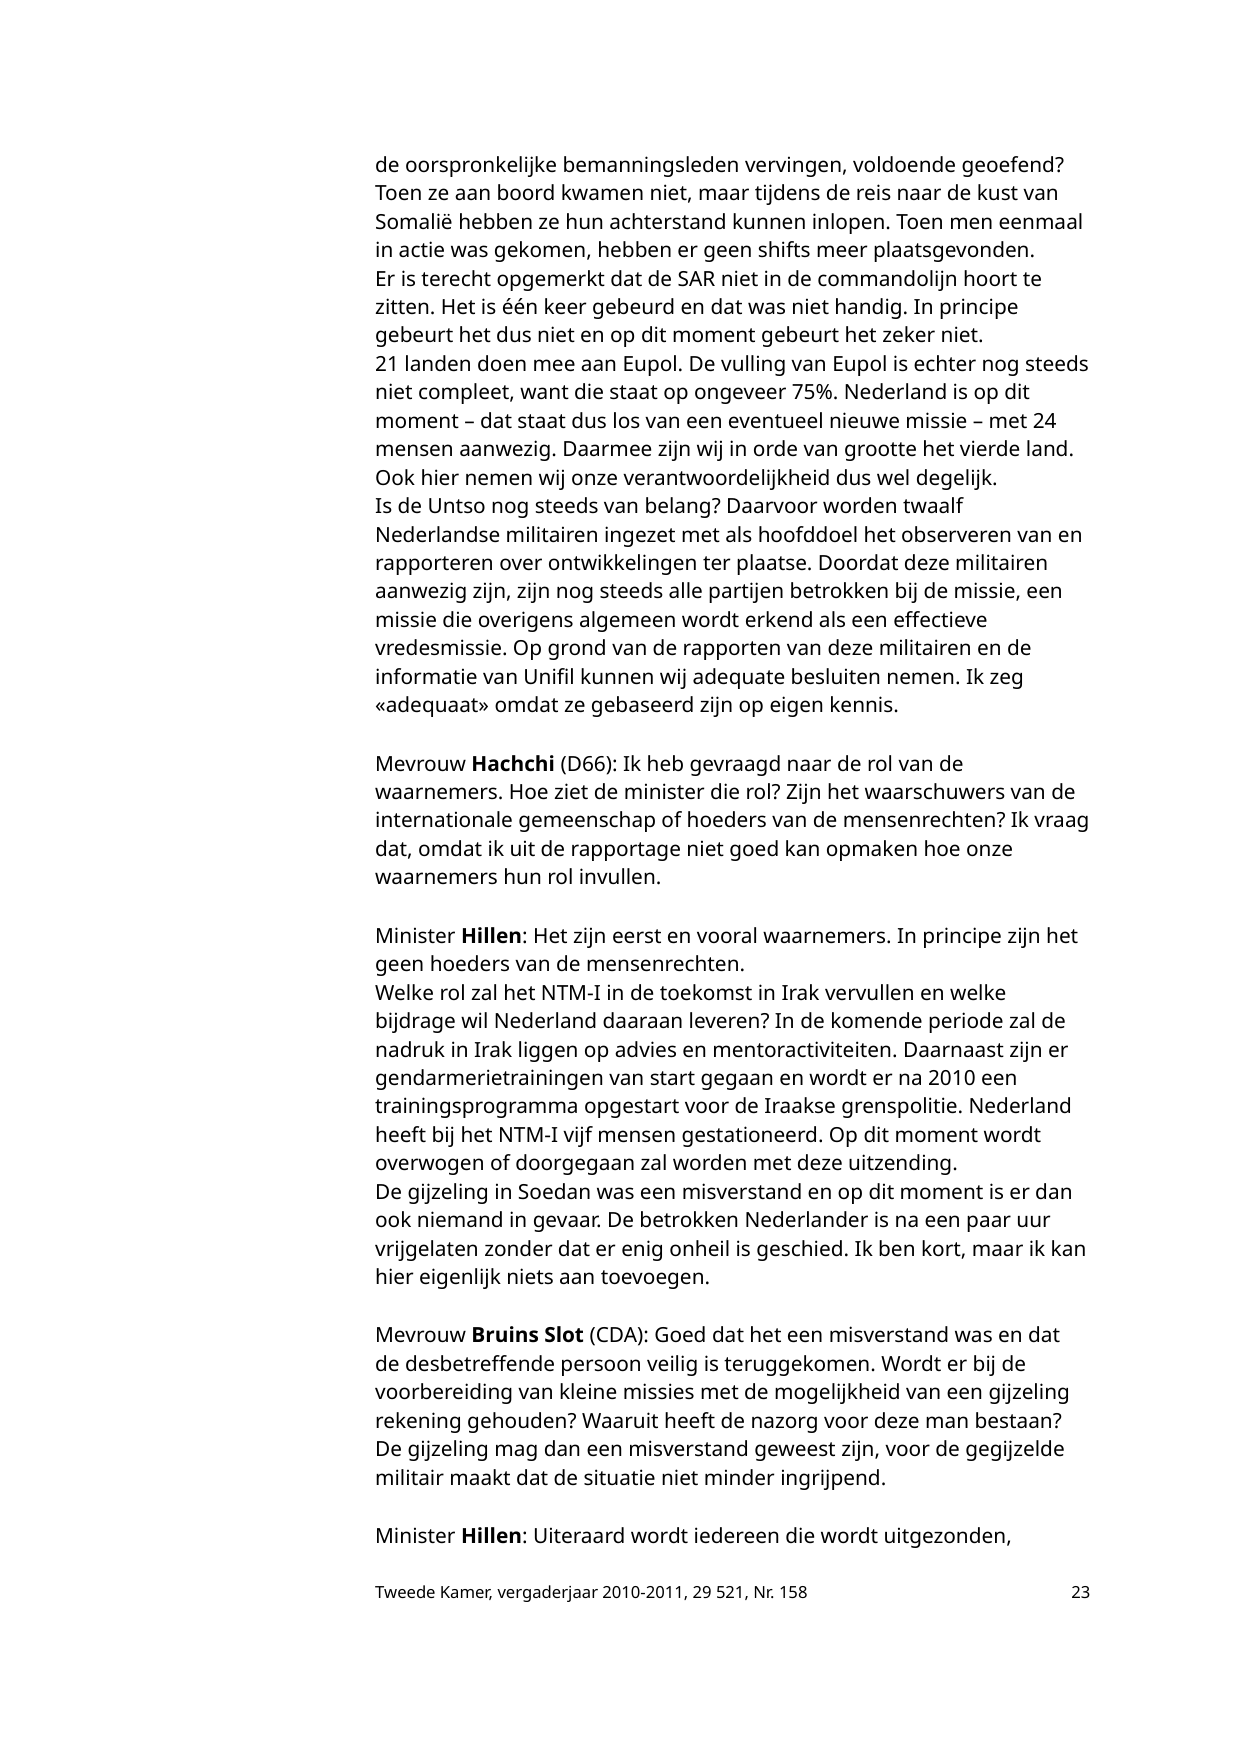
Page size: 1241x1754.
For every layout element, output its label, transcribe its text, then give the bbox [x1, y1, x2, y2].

text 21 landen doen mee aan Eupol. De vulling van Eupol is echter nog steeds niet compleet, want die staat op ongeveer 75%. Nederland is op dit moment – dat staat dus los van een eventueel nieuwe missie – met 24 mensen aanwezig. Daarmee zijn wij in orde van grootte het vierde land. Ook hier nemen wij onze verantwoordelijkheid dus wel degelijk. [375, 349, 1090, 491]
text Welke rol zal het NTM-I in de toekomst in Irak vervullen en welke bijdrage wil Nederland daaraan leveren? In de komende periode zal de nadruk in Irak liggen op advies en mentoractiviteiten. Daarnaast zijn er gendarmerietrainingen van start gegaan en wordt er na 2010 een trainingsprogramma opgestart voor de Iraakse grenspolitie. Nederland heeft bij het NTM-I vijf mensen gestationeerd. Op dit moment wordt overwogen of doorgegaan zal worden met deze uitzending. [375, 978, 1090, 1177]
text Minister Hillen: Uiteraard wordt iedereen die wordt uitgezonden, [375, 1521, 1090, 1550]
text de oorspronkelijke bemanningsleden vervingen, voldoende geoefend? Toen ze aan boord kwamen niet, maar tijdens de reis naar de kust van Somalië hebben ze hun achterstand kunnen inlopen. Toen men eenmaal in actie was gekomen, hebben er geen shifts meer plaatsgevonden. [375, 150, 1090, 264]
text De gijzeling in Soedan was een misverstand en op dit moment is er dan ook niemand in gevaar. De betrokken Nederlander is na een paar uur vrijgelaten zonder dat er enig onheil is geschied. Ik ben kort, maar ik kan hier eigenlijk niets aan toevoegen. [375, 1177, 1090, 1291]
text Er is terecht opgemerkt dat de SAR niet in de commandolijn hoort te zitten. Het is één keer gebeurd en dat was niet handig. In principe gebeurt het dus niet en op dit moment gebeurt het zeker niet. [375, 264, 1090, 349]
text Mevrouw Hachchi (D66): Ik heb gevraagd naar de rol van de waarnemers. Hoe ziet de minister die rol? Zijn het waarschuwers van de internationale gemeenschap of hoeders van de mensenrechten? Ik vraag dat, omdat ik uit de rapportage niet goed kan opmaken hoe onze waarnemers hun rol invullen. [375, 749, 1090, 891]
text Minister Hillen: Het zijn eerst en vooral waarnemers. In principe zijn het geen hoeders van de mensenrechten. [375, 921, 1090, 978]
text Mevrouw Bruins Slot (CDA): Goed dat het een misverstand was en dat de desbetreffende persoon veilig is teruggekomen. Wordt er bij de voorbereiding van kleine missies met de mogelijkheid van een gijzeling rekening gehouden? Waaruit heeft de nazorg voor deze man bestaan? De gijzeling mag dan een misverstand geweest zijn, voor de gegijzelde militair maakt dat de situatie niet minder ingrijpend. [375, 1321, 1090, 1491]
text Is de Untso nog steeds van belang? Daarvoor worden twaalf Nederlandse militairen ingezet met als hoofddoel het observeren van en rapporteren over ontwikkelingen ter plaatse. Doordat deze militairen aanwezig zijn, zijn nog steeds alle partijen betrokken bij de missie, een missie die overigens algemeen wordt erkend als een effectieve vredesmissie. Op grond van de rapporten van deze militairen en de informatie van Unifil kunnen wij adequate besluiten nemen. Ik zeg «adequaat» omdat ze gebaseerd zijn op eigen kennis. [375, 491, 1090, 719]
